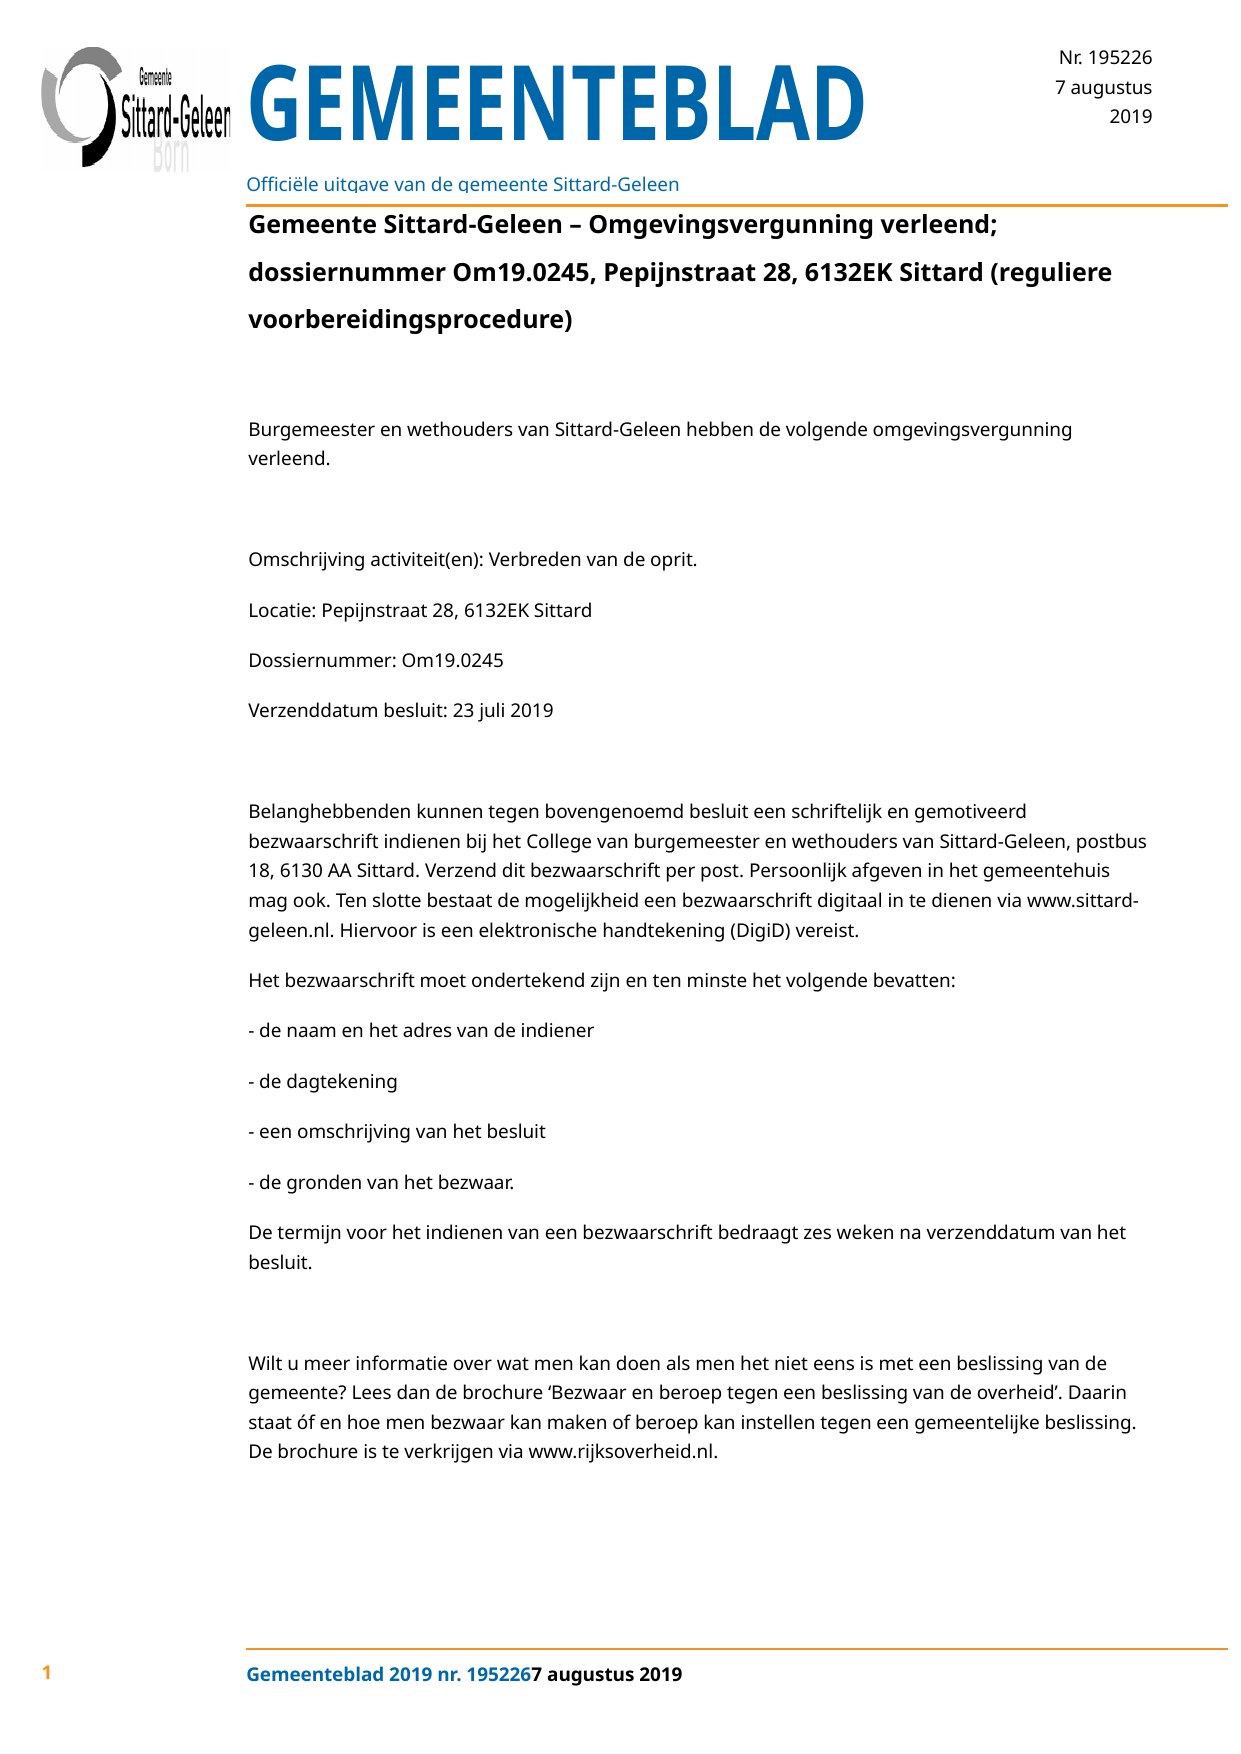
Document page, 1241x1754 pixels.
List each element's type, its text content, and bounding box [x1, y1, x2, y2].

text Het bezwaarschrift moet ondertekend zijn en ten minste het volgende bevatten: [248, 967, 1152, 993]
text Verzenddatum besluit: 23 juli 2019 [248, 698, 1152, 723]
text - de gronden van het bezwaar. [248, 1169, 1152, 1194]
text Belanghebbenden kunnen tegen bovengenoemd besluit een schriftelijk en gemotiveerd bezwaarschrift indienen bij het College van burgemeester en wethouders van Sittard-Geleen, postbus 18, 6130 AA Sittard. Verzend dit bezwaarschrift per post. Persoonlijk afgeven in het gemeentehuis mag ook. Ten slotte bestaat de mogelijkheid een bezwaarschrift digitaal in te dienen via www.sittard-geleen.nl. Hiervoor is een elektronische handtekening (DigiD) vereist. [248, 798, 1152, 942]
text Dossiernummer: Om19.0245 [248, 647, 1152, 673]
picture [41, 47, 231, 172]
text Locatie: Pepijnstraat 28, 6132EK Sittard [248, 597, 1152, 622]
text De termijn voor het indienen van een bezwaarschrift bedraagt zes weken na verzenddatum van het besluit. [248, 1219, 1152, 1274]
text Omschrijving activiteit(en): Verbreden van de oprit. [248, 546, 1152, 572]
text - een omschrijving van het besluit [248, 1118, 1152, 1144]
text - de dagtekening [248, 1068, 1152, 1094]
text - de naam en het adres van de indiener [248, 1018, 1152, 1043]
text Gemeente Sittard-Geleen – Omgevingsvergunning verleend; dossiernummer Om19.0245, Pepijnstraat 28, 6132EK Sittard (reguliere voorbereidingsprocedure) [248, 207, 1152, 336]
text Wilt u meer informatie over wat men kan doen als men het niet eens is met een beslissing van de gemeente? Lees dan de brochure ‘Bezwaar en beroep tegen een beslissing van de overheid’. Daarin staat óf en hoe men bezwaar kan maken of beroep kan instellen tegen een gemeentelijke beslissing. De brochure is te verkrijgen via www.rijksoverheid.nl. [248, 1350, 1152, 1464]
text Burgemeester en wethouders van Sittard-Geleen hebben de volgende omgevingsvergunning verleend. [248, 416, 1152, 471]
